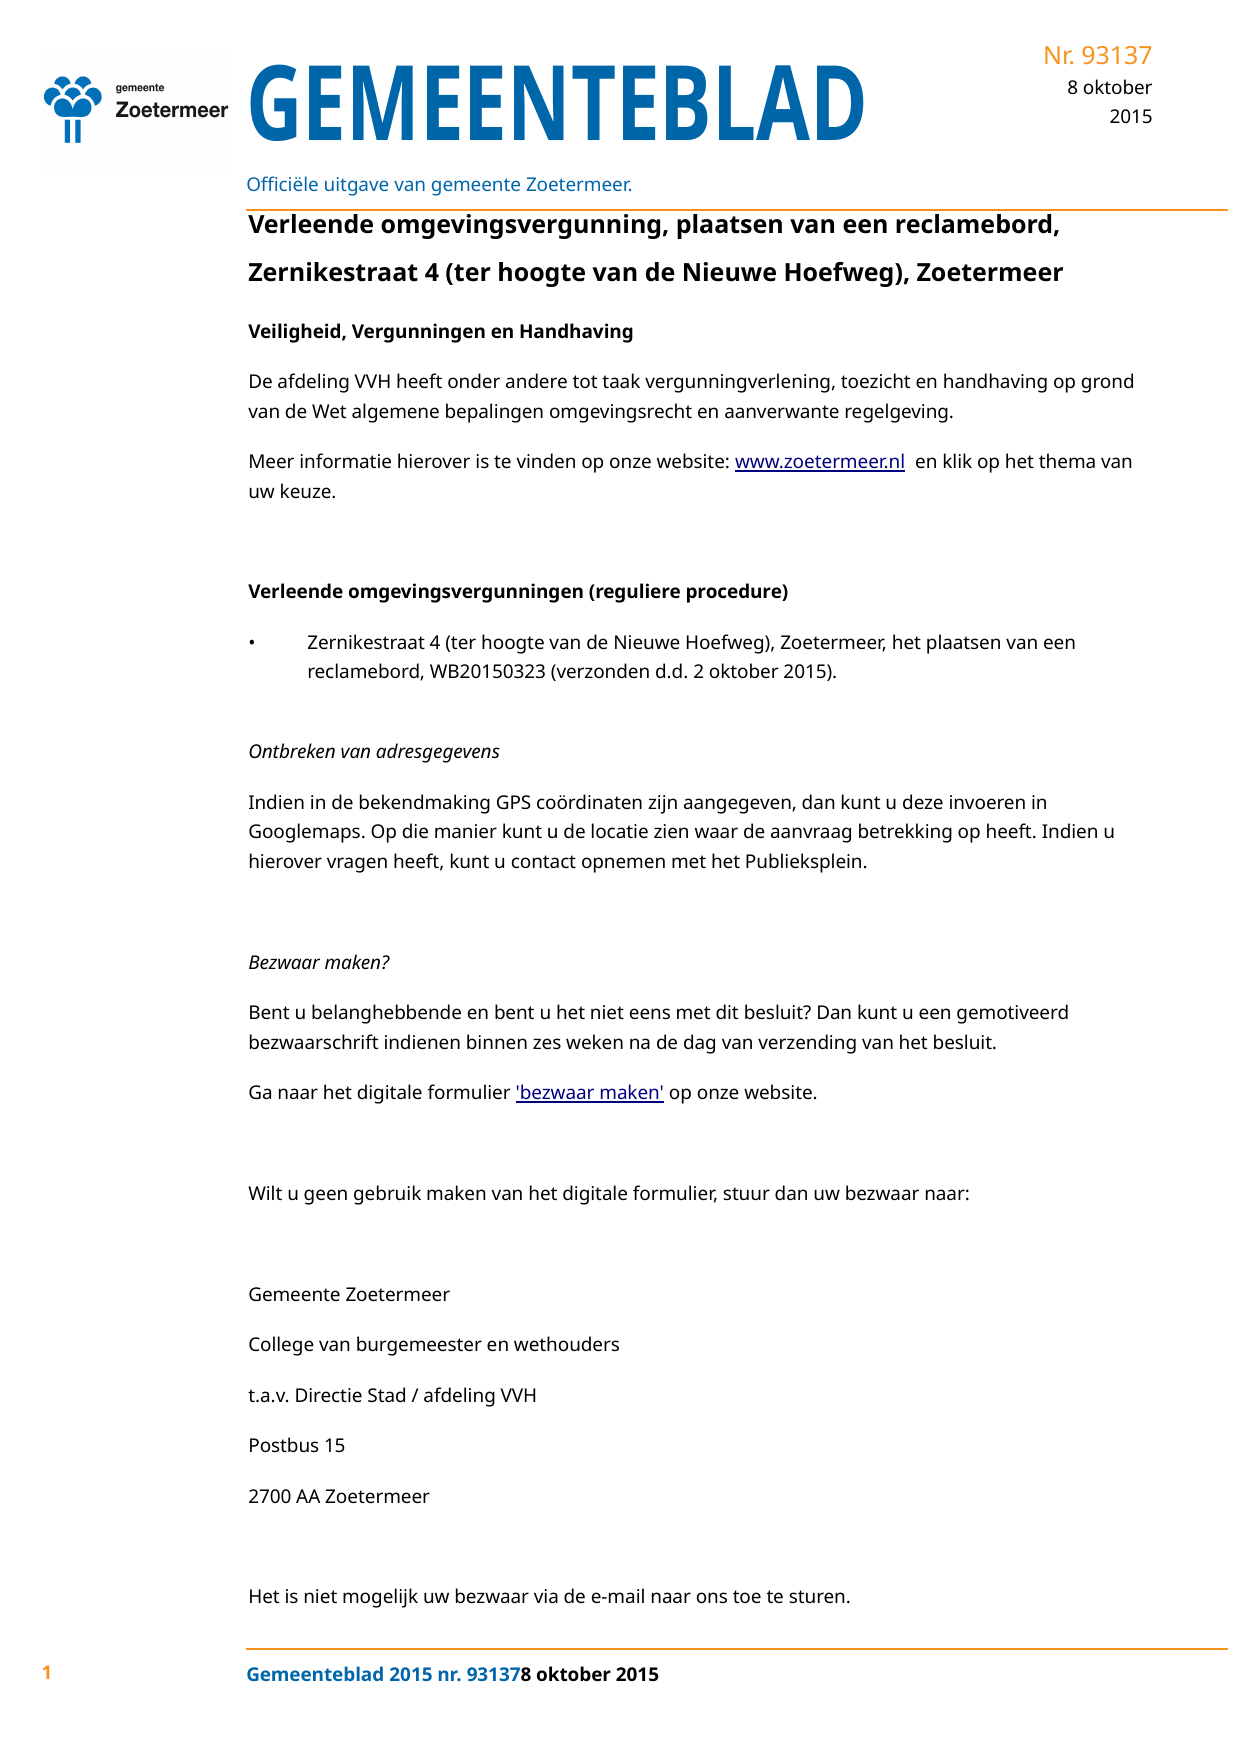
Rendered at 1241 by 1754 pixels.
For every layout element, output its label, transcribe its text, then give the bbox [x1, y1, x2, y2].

picture [41, 47, 231, 172]
text 2700 AA Zoetermeer [248, 1483, 1152, 1509]
text Wilt u geen gebruik maken van het digitale formulier, stuur dan uw bezwaar naar: [248, 1180, 1152, 1206]
text Gemeente Zoetermeer [248, 1281, 1152, 1307]
text De afdeling VVH heeft onder andere tot taak vergunningverlening, toezicht en handhaving op grond van de Wet algemene bepalingen omgevingsrecht en aanverwante regelgeving. [248, 368, 1152, 424]
text Verleende omgevingsvergunning, plaatsen van een reclamebord, Zernikestraat 4 (ter hoogte van de Nieuwe Hoefweg), Zoetermeer [248, 211, 1152, 288]
text Verleende omgevingsvergunningen (reguliere procedure) [248, 579, 1152, 604]
text Indien in de bekendmaking GPS coördinaten zijn aangegeven, dan kunt u deze invoeren in Googlemaps. Op die manier kunt u de locatie zien waar de aanvraag betrekking op heeft. Indien u hierover vragen heeft, kunt u contact opnemen met het Publieksplein. [248, 789, 1152, 874]
text Veiligheid, Vergunningen en Handhaving [248, 318, 1152, 344]
text Ontbreken van adresgegevens [248, 739, 1152, 764]
text College van burgemeester en wethouders [248, 1332, 1152, 1357]
text Bent u belanghebbende en bent u het niet eens met dit besluit? Dan kunt u een gemotiveerd bezwaarschrift indienen binnen zes weken na de dag van verzending van het besluit. [248, 999, 1152, 1055]
text Postbus 15 [248, 1432, 1152, 1458]
text Ga naar het digitale formulier 'bezwaar maken' op onze website. [248, 1079, 1152, 1105]
text Meer informatie hierover is te vinden op onze website: www.zoetermeer.nl en klik op het thema van uw keuze. [248, 448, 1152, 504]
text Bezwaar maken? [248, 949, 1152, 975]
list Zernikestraat 4 (ter hoogte van de Nieuwe Hoefweg), Zoetermeer, het plaatsen van een reclamebord, WB20150323 (verzonden d.d. 2 oktober 2015). [248, 629, 1152, 684]
text Het is niet mogelijk uw bezwaar via de e-mail naar ons toe te sturen. [248, 1584, 1152, 1609]
text t.a.v. Directie Stad / afdeling VVH [248, 1382, 1152, 1408]
